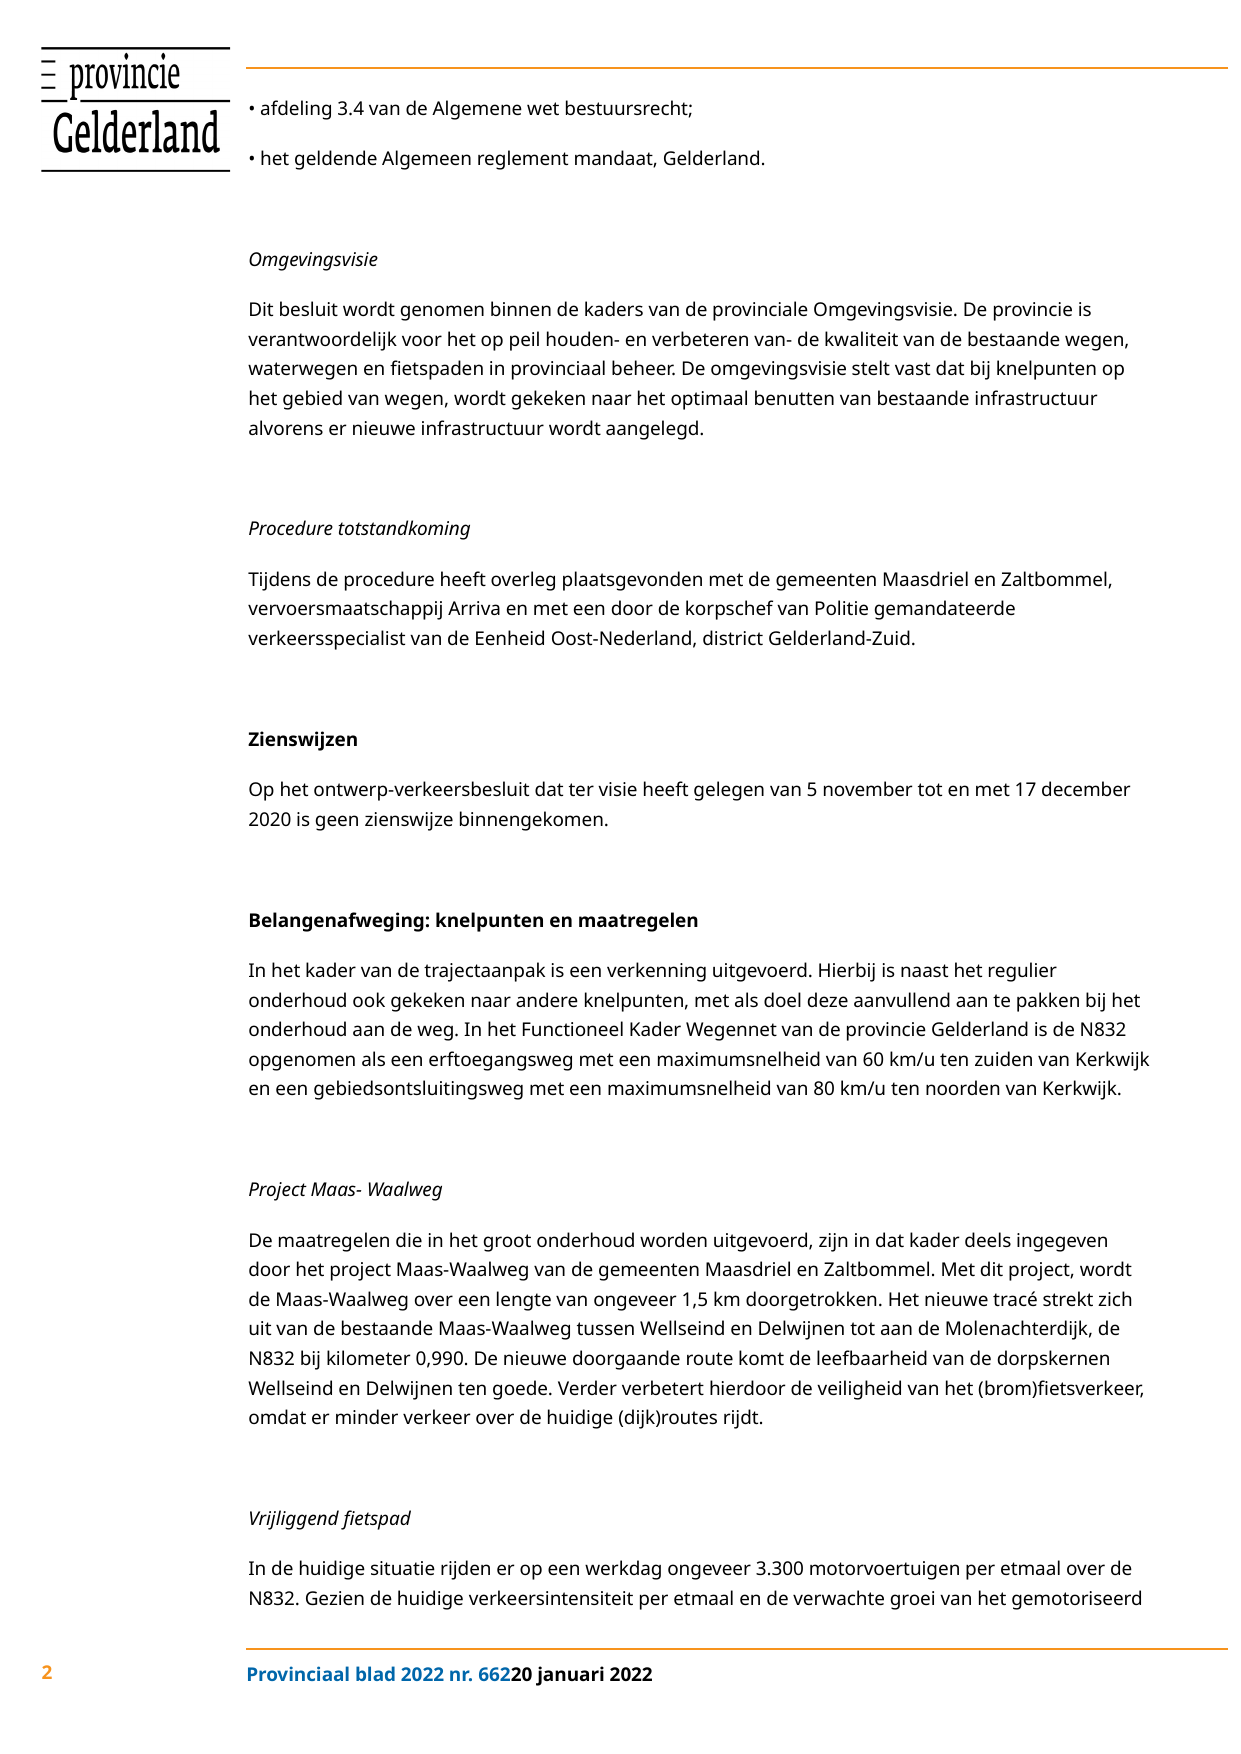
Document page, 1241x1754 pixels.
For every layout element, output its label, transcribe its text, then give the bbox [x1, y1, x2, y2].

text Dit besluit wordt genomen binnen de kaders van de provinciale Omgevingsvisie. De provincie is verantwoordelijk voor het op peil houden- en verbeteren van- de kwaliteit van de bestaande wegen, waterwegen en fietspaden in provinciaal beheer. De omgevingsvisie stelt vast dat bij knelpunten op het gebied van wegen, wordt gekeken naar het optimaal benutten van bestaande infrastructuur alvorens er nieuwe infrastructuur wordt aangelegd. [248, 296, 1152, 441]
text In het kader van de trajectaanpak is een verkenning uitgevoerd. Hierbij is naast het regulier onderhoud ook gekeken naar andere knelpunten, met als doel deze aanvullend aan te pakken bij het onderhoud aan de weg. In het Functioneel Kader Wegennet van de provincie Gelderland is de N832 opgenomen als een erftoegangsweg met een maximumsnelheid van 60 km/u ten zuiden van Kerkwijk en een gebiedsontsluitingsweg met een maximumsnelheid van 80 km/u ten noorden van Kerkwijk. [248, 957, 1152, 1101]
text • afdeling 3.4 van de Algemene wet bestuursrecht; [248, 95, 1152, 121]
text Tijdens de procedure heeft overleg plaatsgevonden met de gemeenten Maasdriel en Zaltbommel, vervoersmaatschappij Arriva en met een door de korpschef van Politie gemandateerde verkeersspecialist van de Eenheid Oost-Nederland, district Gelderland-Zuid. [248, 566, 1152, 651]
text • het geldende Algemeen reglement mandaat, Gelderland. [248, 145, 1152, 171]
text Op het ontwerp-verkeersbesluit dat ter visie heeft gelegen van 5 november tot en met 17 december 2020 is geen zienswijze binnengekomen. [248, 776, 1152, 832]
text Belangenafweging: knelpunten en maatregelen [248, 907, 1152, 933]
text In de huidige situatie rijden er op een werkdag ongeveer 3.300 motorvoertuigen per etmaal over de N832. Gezien de huidige verkeersintensiteit per etmaal en de verwachte groei van het gemotoriseerd [248, 1556, 1152, 1611]
text Procedure totstandkoming [248, 516, 1152, 541]
text Project Maas- Waalweg [248, 1176, 1152, 1202]
text Zienswijzen [248, 726, 1152, 752]
text Vrijliggend fietspad [248, 1505, 1152, 1531]
picture [41, 47, 231, 172]
text De maatregelen die in het groot onderhoud worden uitgevoerd, zijn in dat kader deels ingegeven door het project Maas-Waalweg van de gemeenten Maasdriel en Zaltbommel. Met dit project, wordt de Maas-Waalweg over een lengte van ongeveer 1,5 km doorgetrokken. Het nieuwe tracé strekt zich uit van de bestaande Maas-Waalweg tussen Wellseind en Delwijnen tot aan de Molenachterdijk, de N832 bij kilometer 0,990. De nieuwe doorgaande route komt de leefbaarheid van de dorpskernen Wellseind en Delwijnen ten goede. Verder verbetert hierdoor de veiligheid van het (brom)fietsverkeer, omdat er minder verkeer over de huidige (dijk)routes rijdt. [248, 1227, 1152, 1430]
text Omgevingsvisie [248, 246, 1152, 272]
